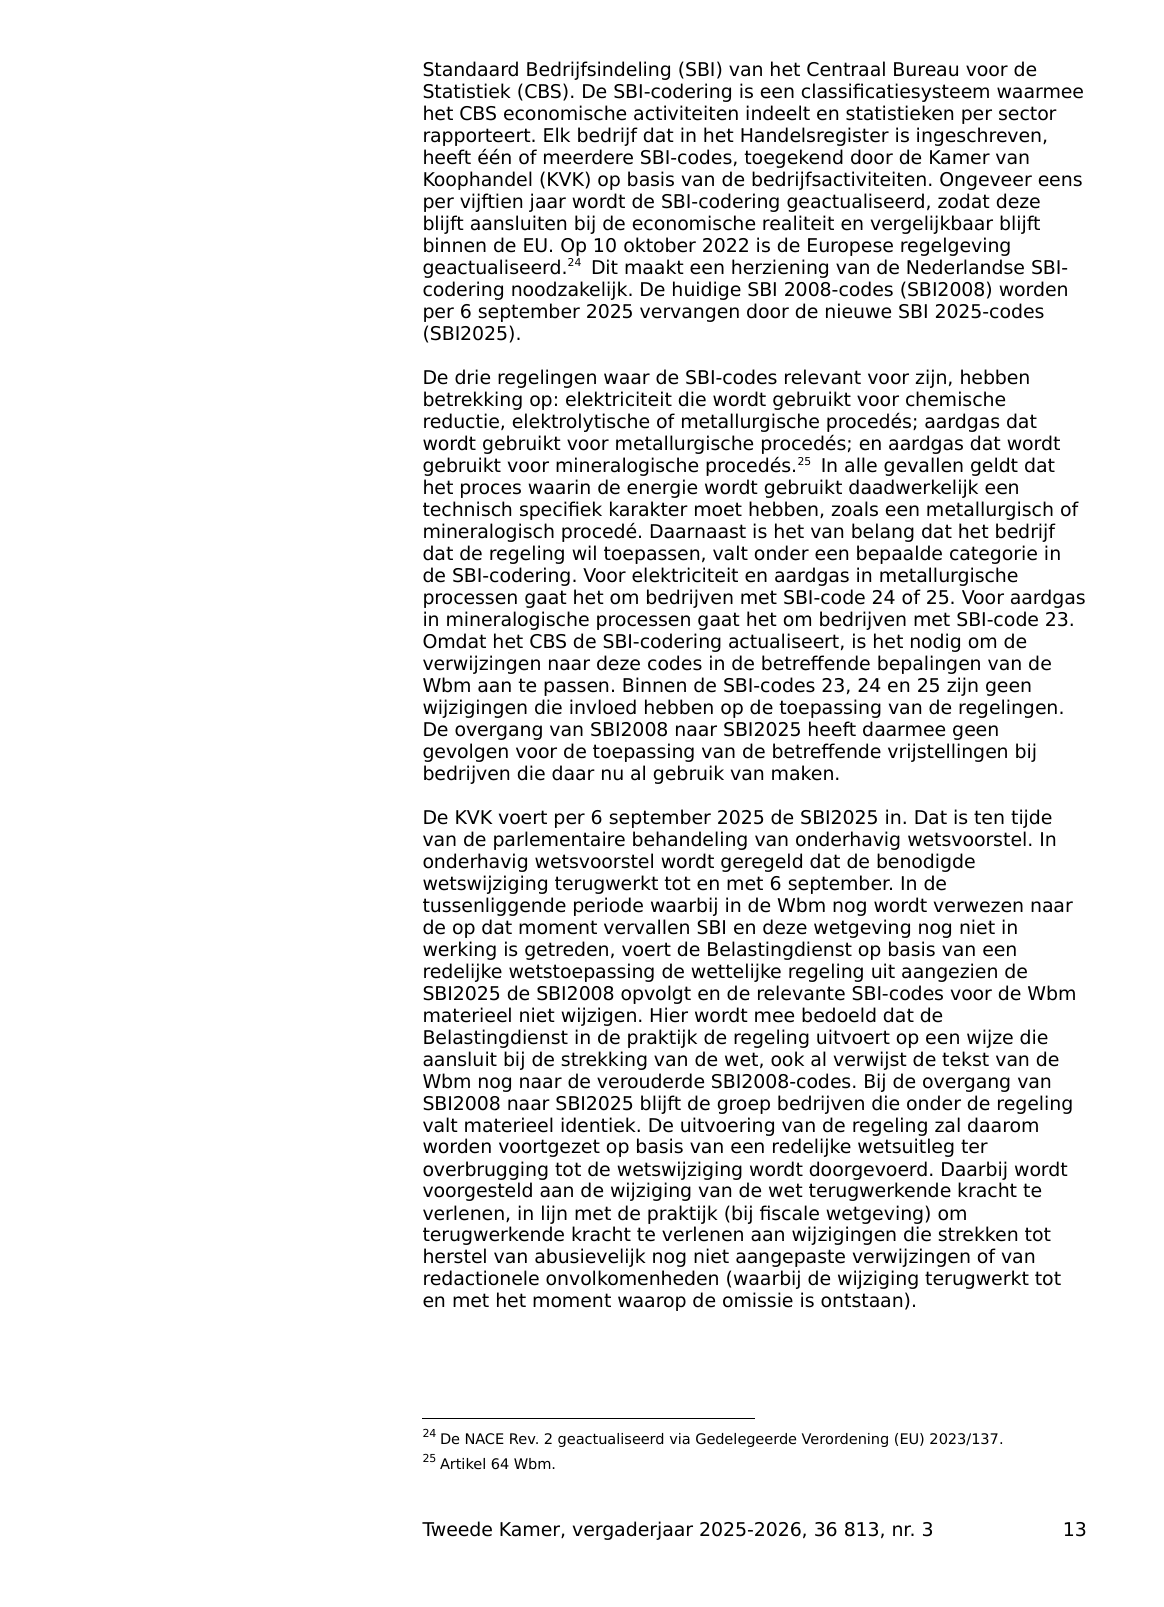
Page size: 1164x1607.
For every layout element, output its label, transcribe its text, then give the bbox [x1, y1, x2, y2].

text De KVK voert per 6 september 2025 de SBI2025 in. Dat is ten tijde van de parlementaire behandeling van onderhavig wetsvoorstel. In onderhavig wetsvoorstel wordt geregeld dat de benodigde wetswijziging terugwerkt tot en met 6 september. In de tussenliggende periode waarbij in de Wbm nog wordt verwezen naar de op dat moment vervallen SBI en deze wetgeving nog niet in werking is getreden, voert de Belastingdienst op basis van een redelijke wetstoepassing de wettelijke regeling uit aangezien de SBI2025 de SBI2008 opvolgt en de relevante SBI-codes voor de Wbm materieel niet wijzigen. Hier wordt mee bedoeld dat de Belastingdienst in de praktijk de regeling uitvoert op een wijze die aansluit bij de strekking van de wet, ook al verwijst de tekst van de Wbm nog naar de verouderde SBI2008-codes. Bij de overgang van SBI2008 naar SBI2025 blijft de groep bedrijven die onder de regeling valt materieel identiek. De uitvoering van de regeling zal daarom worden voortgezet op basis van een redelijke wetsuitleg ter overbrugging tot de wetswijziging wordt doorgevoerd. Daarbij wordt voorgesteld aan de wijziging van de wet terugwerkende kracht te verlenen, in lijn met de praktijk (bij fiscale wetgeving) om terugwerkende kracht te verlenen aan wijzigingen die strekken tot herstel van abusievelijk nog niet aangepaste verwijzingen of van redactionele onvolkomenheden (waarbij de wijziging terugwerkt tot en met het moment waarop de omissie is ontstaan). [422, 807, 1087, 1312]
text De drie regelingen waar de SBI-codes relevant voor zijn, hebben betrekking op: elektriciteit die wordt gebruikt voor chemische reductie, elektrolytische of metallurgische procedés; aardgas dat wordt gebruikt voor metallurgische procedés; en aardgas dat wordt gebruikt voor mineralogische procedés. In alle gevallen geldt dat het proces waarin de energie wordt gebruikt daadwerkelijk een technisch specifiek karakter moet hebben, zoals een metallurgisch of mineralogisch procedé. Daarnaast is het van belang dat het bedrijf dat de regeling wil toepassen, valt onder een bepaalde categorie in de SBI-codering. Voor elektriciteit en aardgas in metallurgische processen gaat het om bedrijven met SBI-code 24 of 25. Voor aardgas in mineralogische processen gaat het om bedrijven met SBI-code 23. Omdat het CBS de SBI-codering actualiseert, is het nodig om de verwijzingen naar deze codes in de betreffende bepalingen van de Wbm aan te passen. Binnen de SBI-codes 23, 24 en 25 zijn geen wijzigingen die invloed hebben op de toepassing van de regelingen. De overgang van SBI2008 naar SBI2025 heeft daarmee geen gevolgen voor de toepassing van de betreffende vrijstellingen bij bedrijven die daar nu al gebruik van maken. [422, 367, 1087, 784]
text Artikel 64 Wbm. [422, 1452, 1087, 1474]
text De NACE Rev. 2 geactualiseerd via Gedelegeerde Verordening (EU) 2023/137. [422, 1427, 1087, 1449]
text Standaard Bedrijfsindeling (SBI) van het Centraal Bureau voor de Statistiek (CBS). De SBI-codering is een classificatiesysteem waarmee het CBS economische activiteiten indeelt en statistieken per sector rapporteert. Elk bedrijf dat in het Handelsregister is ingeschreven, heeft één of meerdere SBI-codes, toegekend door de Kamer van Koophandel (KVK) op basis van de bedrijfsactiviteiten. Ongeveer eens per vijftien jaar wordt de SBI-codering geactualiseerd, zodat deze blijft aansluiten bij de economische realiteit en vergelijkbaar blijft binnen de EU. Op 10 oktober 2022 is de Europese regelgeving geactualiseerd. Dit maakt een herziening van de Nederlandse SBI-codering noodzakelijk. De huidige SBI 2008-codes (SBI2008) worden per 6 september 2025 vervangen door de nieuwe SBI 2025-codes (SBI2025). [422, 59, 1087, 345]
